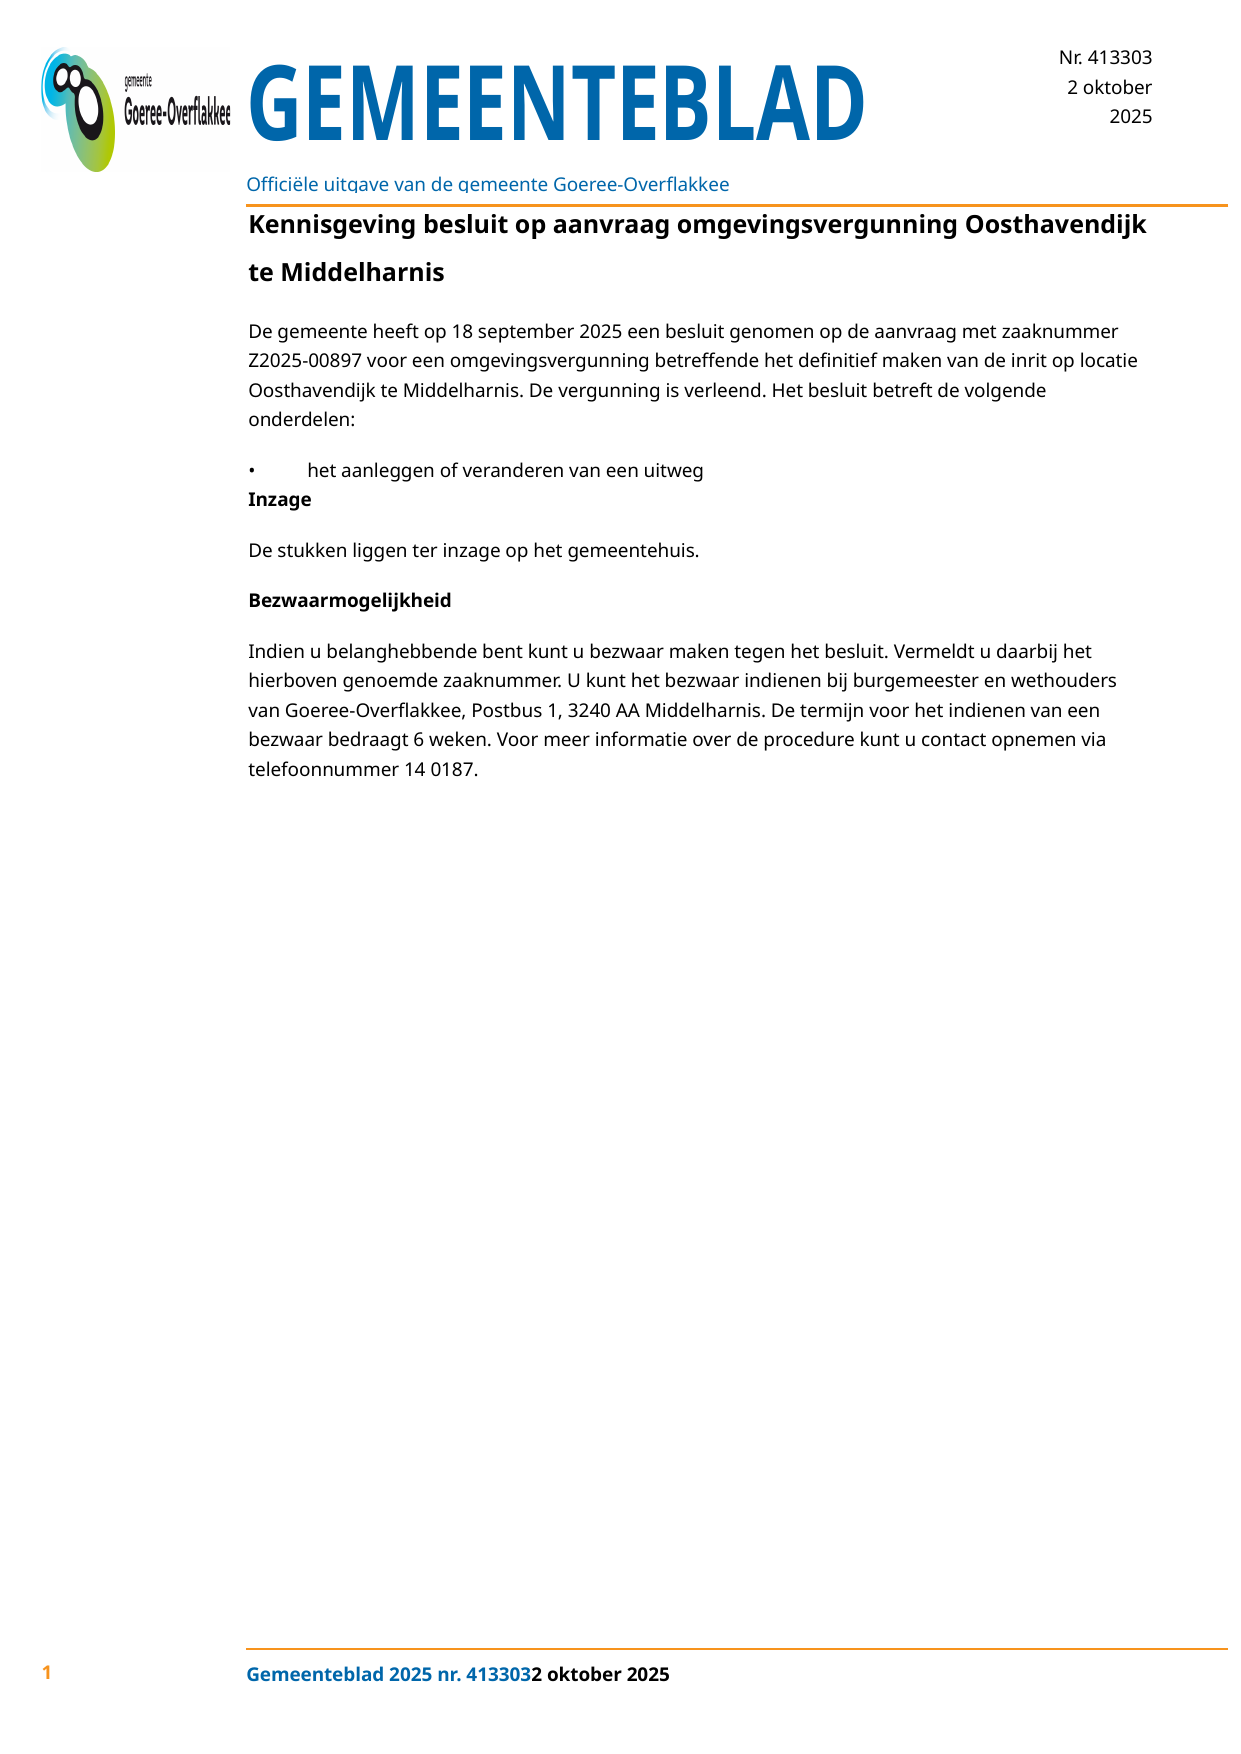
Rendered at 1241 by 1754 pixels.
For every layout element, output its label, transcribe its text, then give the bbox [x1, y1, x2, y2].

text Indien u belanghebbende bent kunt u bezwaar maken tegen het besluit. Vermeldt u daarbij het hierboven genoemde zaaknummer. U kunt het bezwaar indienen bij burgemeester en wethouders van Goeree-Overflakkee, Postbus 1, 3240 AA Middelharnis. De termijn voor het indienen van een bezwaar bedraagt 6 weken. Voor meer informatie over de procedure kunt u contact opnemen via telefoonnummer 14 0187. [248, 638, 1152, 782]
text Kennisgeving besluit op aanvraag omgevingsvergunning Oosthavendijk te Middelharnis [248, 207, 1152, 288]
text De stukken liggen ter inzage op het gemeentehuis. [248, 537, 1152, 563]
picture [41, 47, 231, 172]
list het aanleggen of veranderen van een uitweg [248, 457, 1152, 483]
text De gemeente heeft op 18 september 2025 een besluit genomen op de aanvraag met zaaknummer Z2025-00897 voor een omgevingsvergunning betreffende het definitief maken van de inrit op locatie Oosthavendijk te Middelharnis. De vergunning is verleend. Het besluit betreft de volgende onderdelen: [248, 318, 1152, 432]
text Bezwaarmogelijkheid [248, 587, 1152, 613]
text Inzage [248, 487, 1152, 512]
